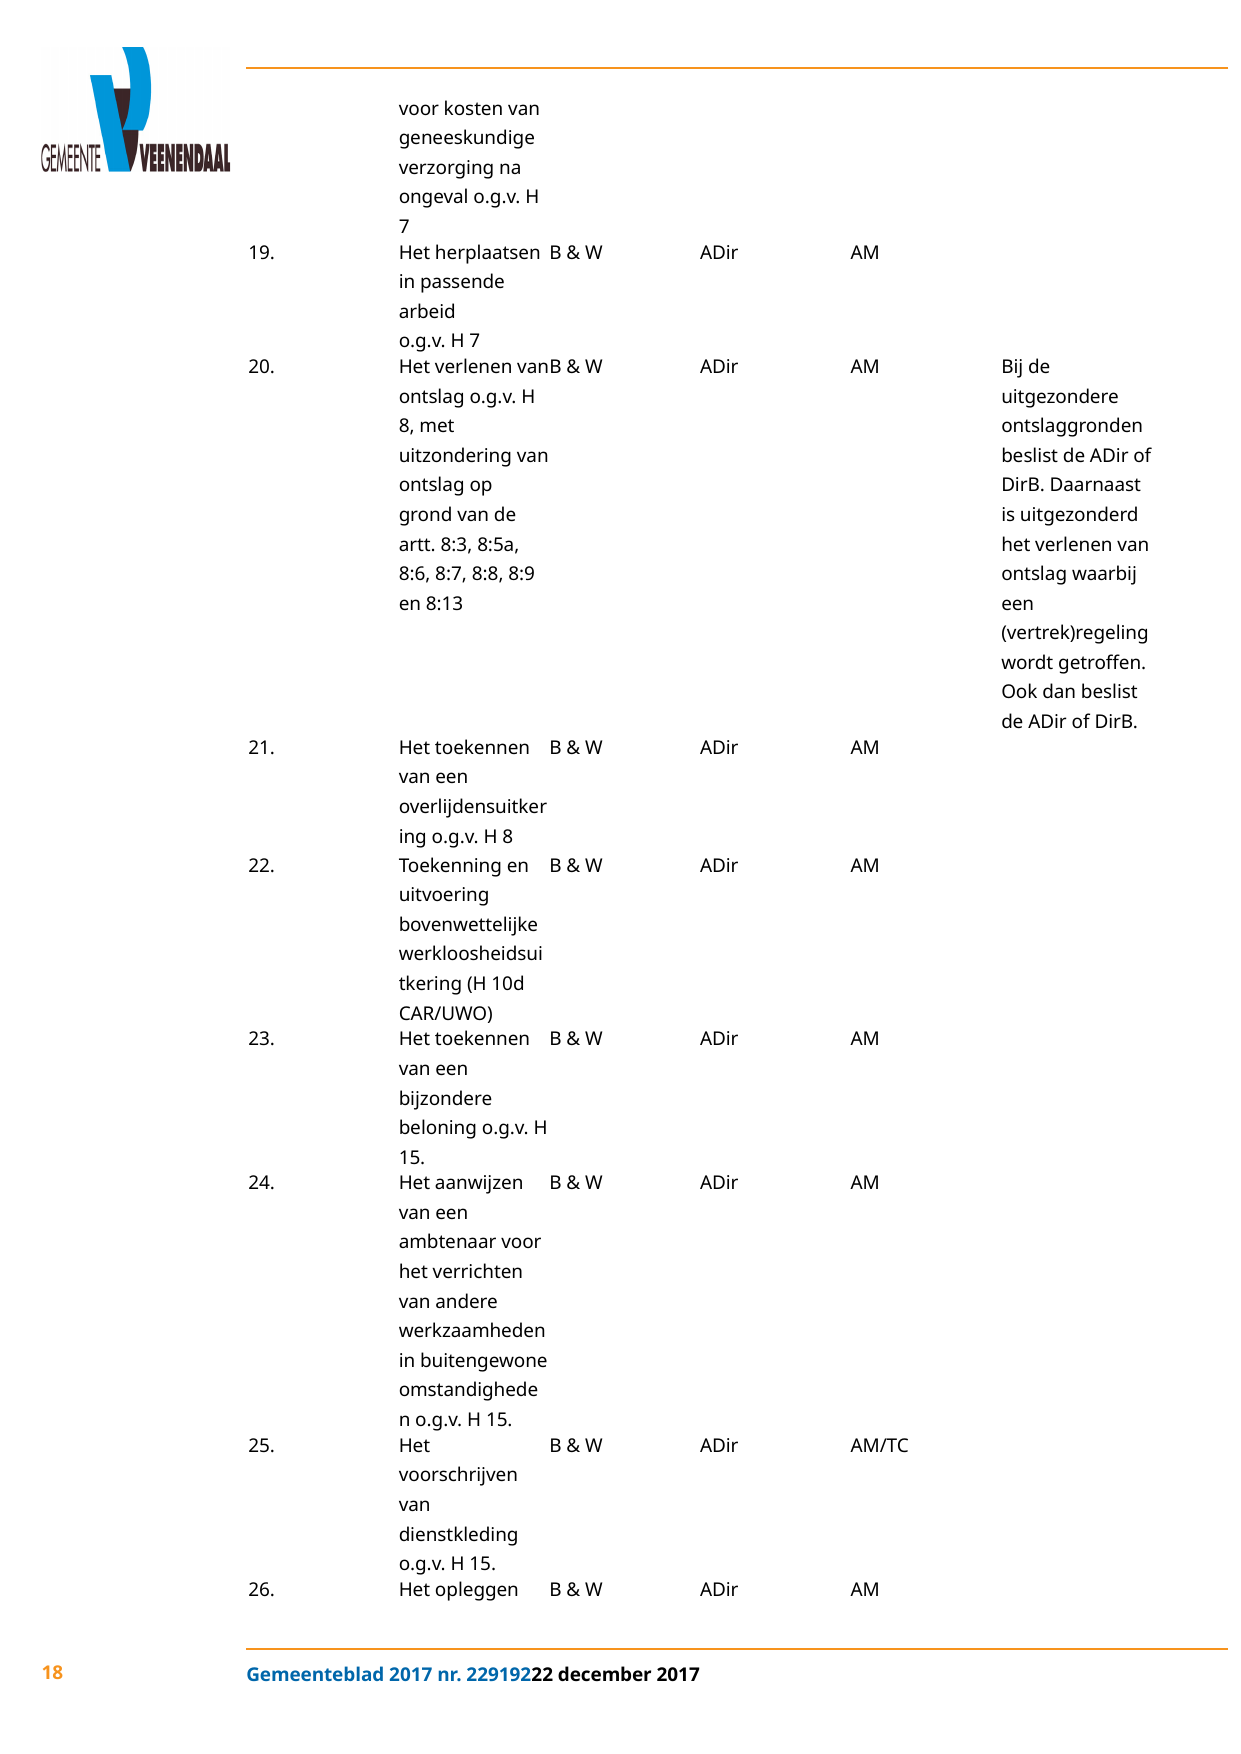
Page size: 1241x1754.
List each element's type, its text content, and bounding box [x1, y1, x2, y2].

table_cell [248, 734, 398, 848]
table_header Toekenning en uitvoering bovenwettelijke werkloosheidsuitkering (H 10d CAR/UWO) [399, 852, 549, 1026]
table_cell B & W [549, 239, 700, 353]
table_cell B & W [549, 353, 700, 734]
table_cell B & W [549, 1026, 700, 1169]
table_cell B & W [549, 1432, 700, 1576]
table_cell B & W [549, 1576, 700, 1602]
table_header ADir [700, 852, 850, 1026]
table_cell [248, 353, 398, 734]
table_cell ADir [700, 1170, 850, 1432]
table_cell Het aanwijzen van een ambtenaar voor het verrichten van andere werkzaamheden in buitengewone omstandigheden o.g.v. H 15. [399, 1170, 549, 1432]
table_cell [549, 95, 700, 239]
picture [123, 47, 231, 172]
picture [41, 47, 130, 172]
table_cell ADir [700, 1576, 850, 1602]
table_cell AM [850, 1026, 1001, 1169]
table_cell voor kosten van geneeskundige verzorging na ongeval o.g.v. H 7 [399, 95, 549, 239]
table_cell ADir [700, 734, 850, 848]
table_cell Het herplaatsen in passende arbeid o.g.v. H 7 [399, 239, 549, 353]
table_cell AM [850, 734, 1001, 848]
table_cell AM [850, 1170, 1001, 1432]
table_cell [1001, 239, 1152, 353]
table_cell [248, 95, 398, 239]
table_cell [850, 95, 1001, 239]
table_cell B & W [549, 1170, 700, 1432]
table_cell [248, 1026, 398, 1169]
table_cell [248, 239, 398, 353]
table_cell [1001, 1432, 1152, 1576]
table_cell [248, 1432, 398, 1576]
table_cell AM/TC [850, 1432, 1001, 1576]
table_cell AM [850, 353, 1001, 734]
table_cell [700, 95, 850, 239]
table_cell AM [850, 239, 1001, 353]
table_cell [1001, 1170, 1152, 1432]
table_cell Het opleggen [399, 1576, 549, 1602]
table_header [248, 852, 398, 1026]
table_header B & W [549, 852, 700, 1026]
table_cell [248, 1170, 398, 1432]
table_cell [1001, 1576, 1152, 1602]
table_cell B & W [549, 734, 700, 848]
table_cell AM [850, 1576, 1001, 1602]
table_cell [1001, 734, 1152, 848]
table_cell ADir [700, 353, 850, 734]
table_header AM [850, 852, 1001, 1026]
table_cell [248, 1576, 398, 1602]
table_cell ADir [700, 1026, 850, 1169]
table_cell [1001, 95, 1152, 239]
table_cell Het toekennen van een overlijdensuitkering o.g.v. H 8 [399, 734, 549, 848]
table_cell Het toekennen van een bijzondere beloning o.g.v. H 15. [399, 1026, 549, 1169]
table_cell Het voorschrijven van dienstkleding o.g.v. H 15. [399, 1432, 549, 1576]
table_cell Bij de uitgezondere ontslaggronden beslist de ADir of DirB. Daarnaast is uitgezonderd het verlenen van ontslag waarbij een (vertrek)regeling wordt getroffen. Ook dan beslist de ADir of DirB. [1001, 353, 1152, 734]
table_cell Het verlenen van ontslag o.g.v. H 8, met uitzondering van ontslag op grond van de artt. 8:3, 8:5a, 8:6, 8:7, 8:8, 8:9 en 8:13 [399, 353, 549, 734]
table_cell [1001, 1026, 1152, 1169]
table_cell ADir [700, 239, 850, 353]
table_header [1001, 852, 1152, 1026]
table_cell ADir [700, 1432, 850, 1576]
